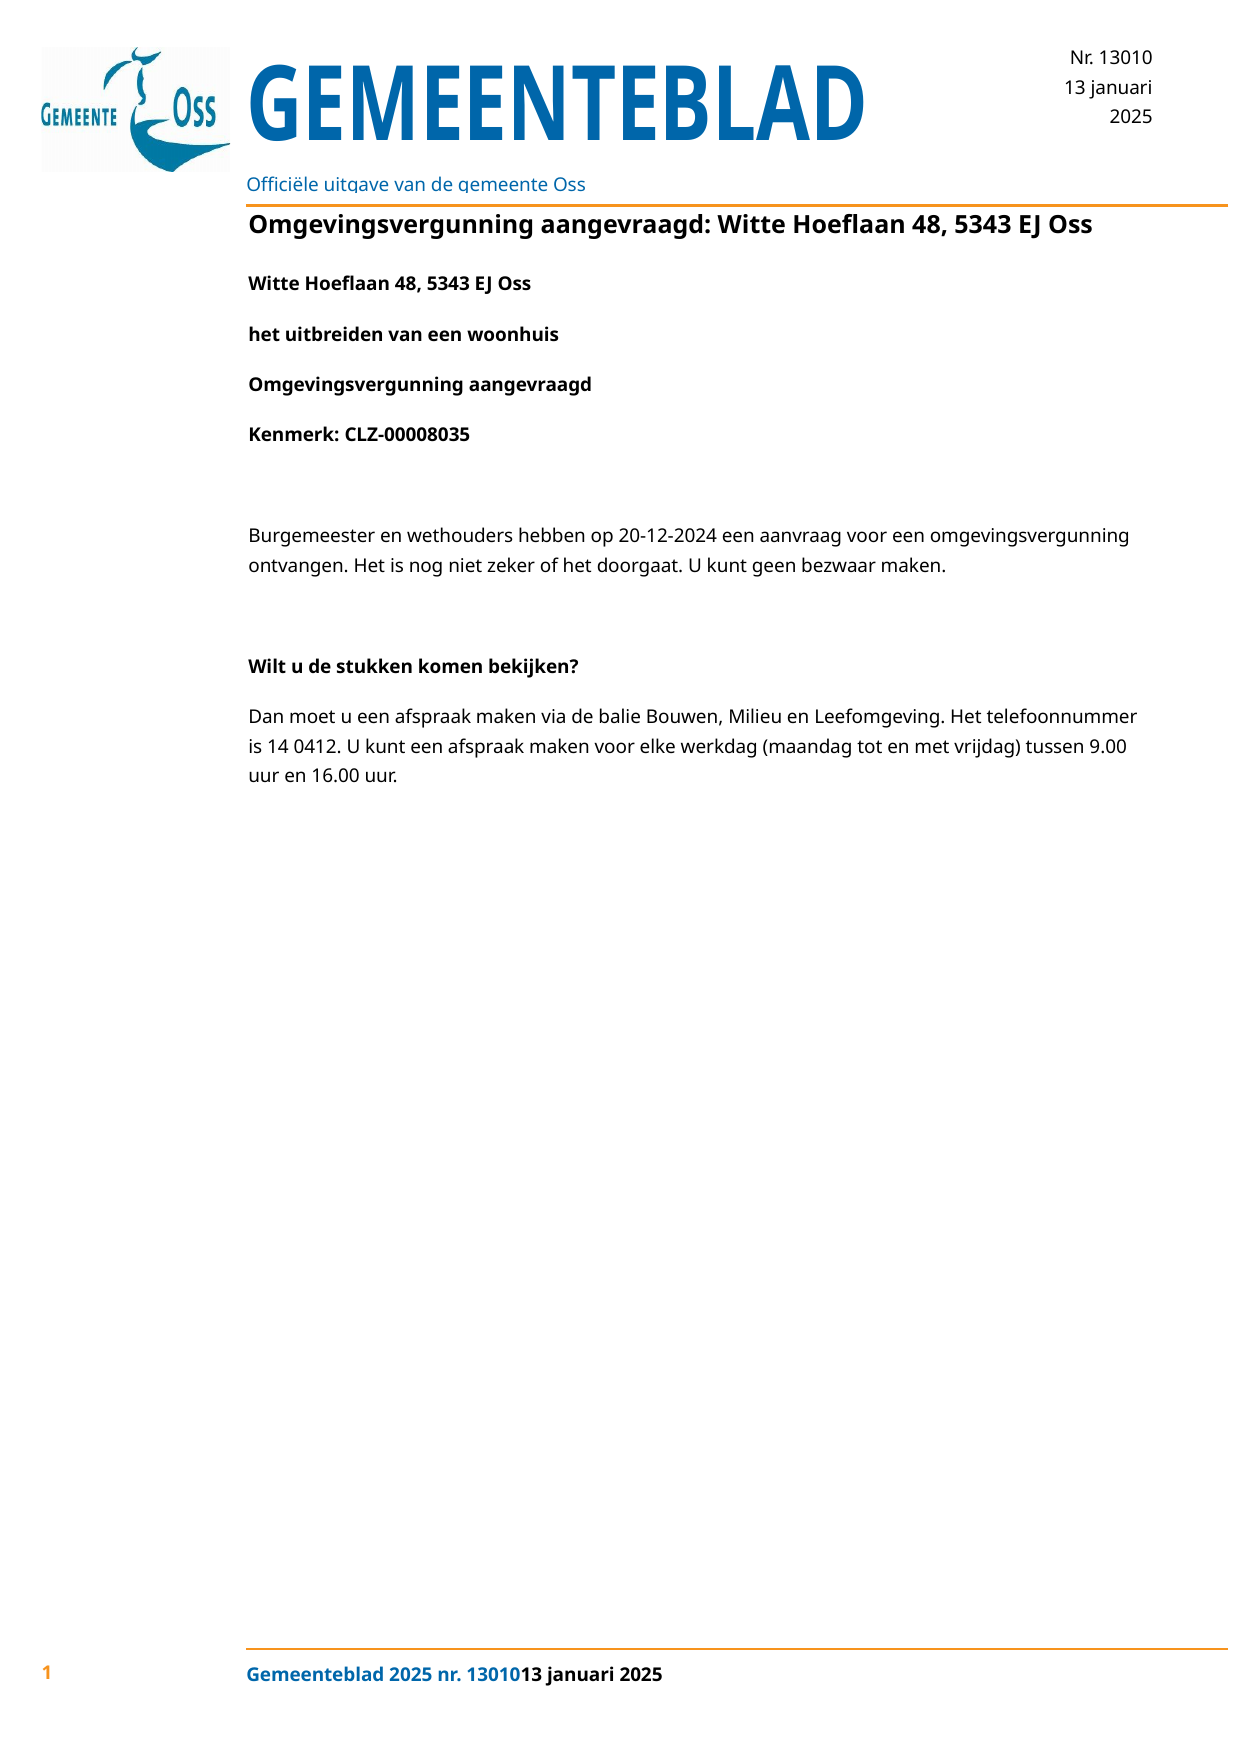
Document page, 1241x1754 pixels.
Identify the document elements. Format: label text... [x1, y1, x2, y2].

text Kenmerk: CLZ-00008035 [248, 422, 1152, 447]
picture [41, 47, 231, 172]
text Witte Hoeflaan 48, 5343 EJ Oss [248, 270, 1152, 296]
text Dan moet u een afspraak maken via de balie Bouwen, Milieu en Leefomgeving. Het telefoonnummer is 14 0412. U kunt een afspraak maken voor elke werkdag (maandag tot en met vrijdag) tussen 9.00 uur en 16.00 uur. [248, 703, 1152, 788]
text Omgevingsvergunning aangevraagd: Witte Hoeflaan 48, 5343 EJ Oss [248, 207, 1152, 241]
text Burgemeester en wethouders hebben op 20-12-2024 een aanvraag voor een omgevingsvergunning ontvangen. Het is nog niet zeker of het doorgaat. U kunt geen bezwaar maken. [248, 522, 1152, 578]
text het uitbreiden van een woonhuis [248, 321, 1152, 346]
text Wilt u de stukken komen bekijken? [248, 653, 1152, 678]
text Omgevingsvergunning aangevraagd [248, 371, 1152, 397]
